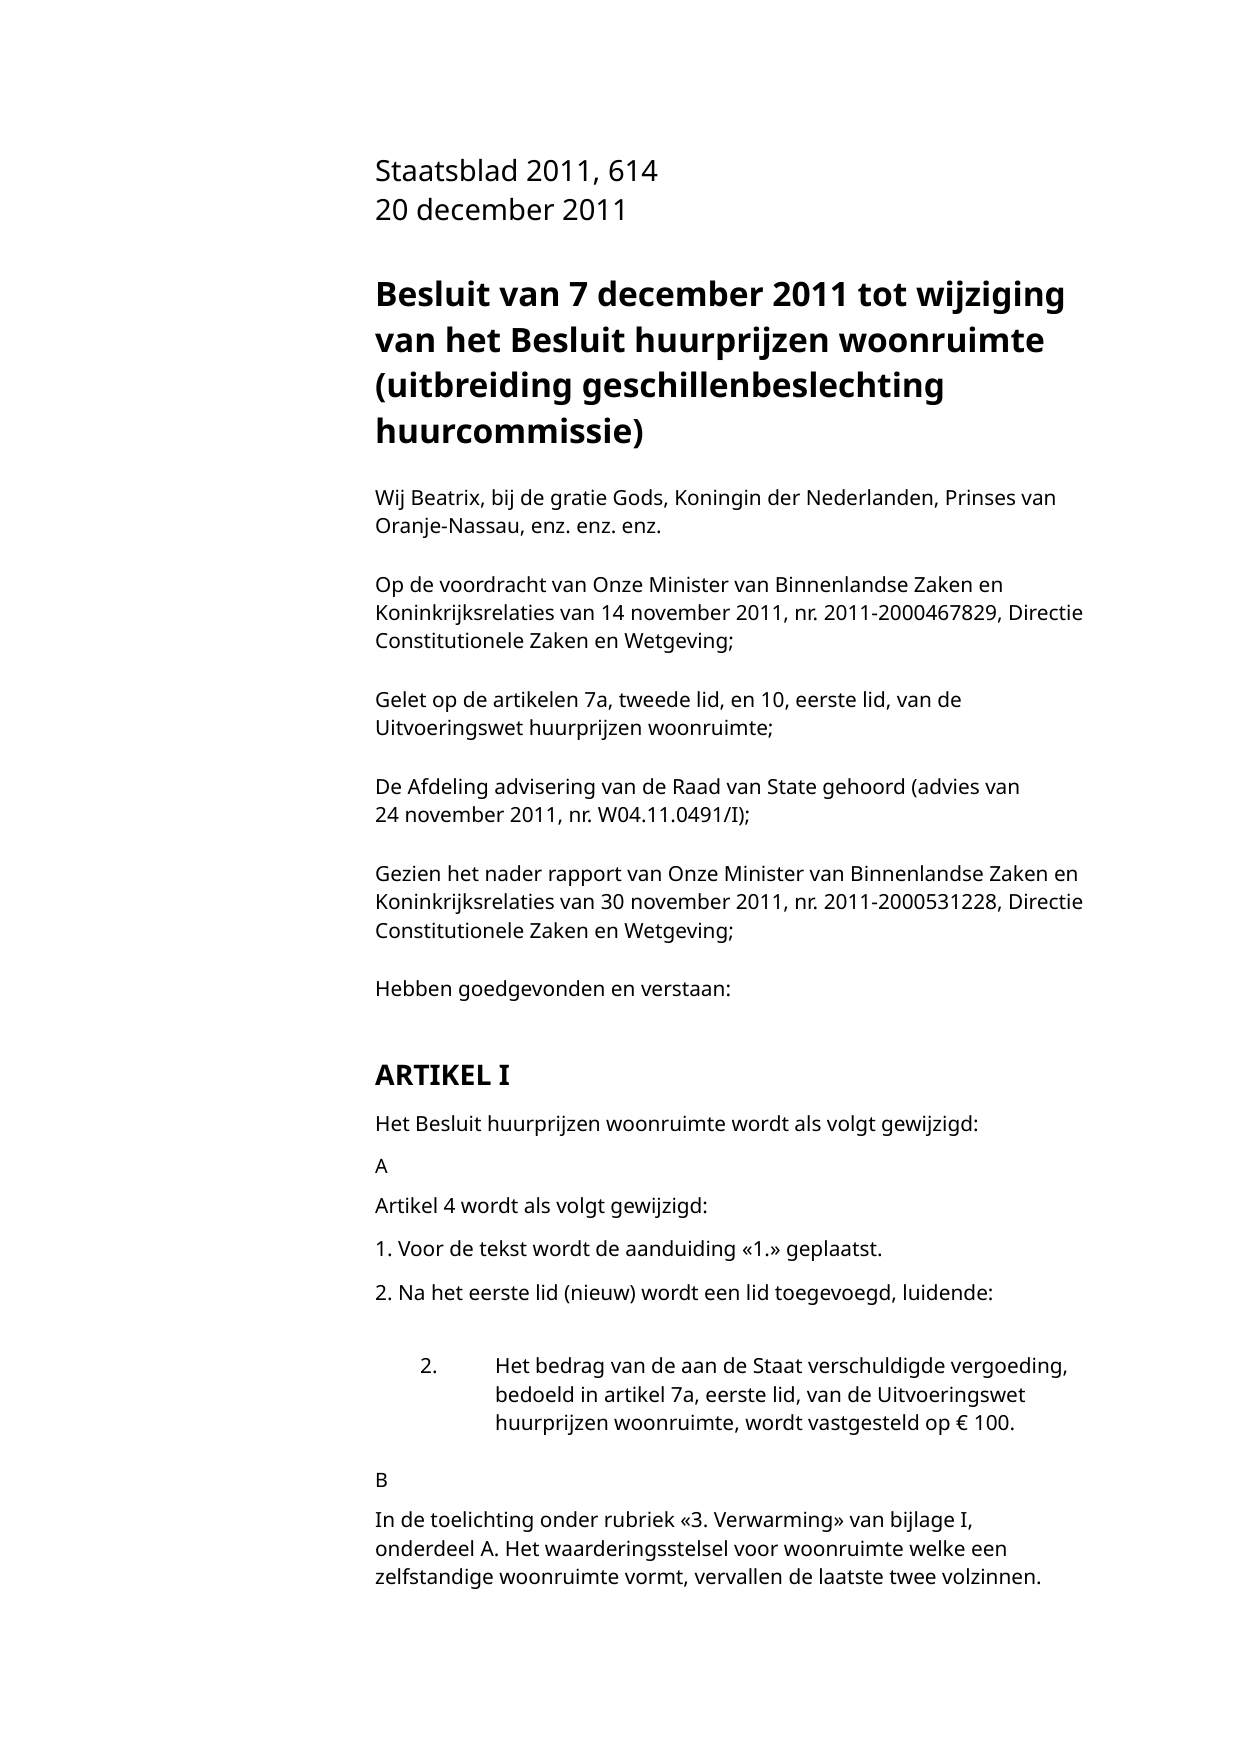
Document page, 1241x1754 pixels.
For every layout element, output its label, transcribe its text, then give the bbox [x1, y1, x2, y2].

text Gezien het nader rapport van Onze Minister van Binnenlandse Zaken en Koninkrijksrelaties van 30 november 2011, nr. 2011-2000531228, Directie Constitutionele Zaken en Wetgeving; [375, 859, 1090, 944]
text Staatsblad 2011, 614 [375, 150, 1090, 190]
text A [375, 1152, 1090, 1179]
text 1. Voor de tekst wordt de aanduiding «1.» geplaatst. [375, 1234, 1090, 1263]
subtitle Besluit van 7 december 2011 tot wijziging van het Besluit huurprijzen woonruimte (uitbreiding geschillenbeslechting huurcommissie) [375, 271, 1090, 453]
text 20 december 2011 [375, 190, 1090, 229]
list Het bedrag van de aan de Staat verschuldigde vergoeding, bedoeld in artikel 7a, eerste lid, van de Uitvoeringswet huurprijzen woonruimte, wordt vastgesteld op € 100. [420, 1351, 1090, 1437]
text Wij Beatrix, bij de gratie Gods, Koningin der Nederlanden, Prinses van Oranje-Nassau, enz. enz. enz. [375, 483, 1090, 540]
text Hebben goedgevonden en verstaan: [375, 974, 1090, 1003]
text De Afdeling advisering van de Raad van State gehoord (advies van 24 november 2011, nr. W04.11.0491/I); [375, 772, 1090, 829]
subtitle ARTIKEL I [375, 1055, 1090, 1094]
text 2. Na het eerste lid (nieuw) wordt een lid toegevoegd, luidende: [375, 1278, 1090, 1306]
text Op de voordracht van Onze Minister van Binnenlandse Zaken en Koninkrijksrelaties van 14 november 2011, nr. 2011-2000467829, Directie Constitutionele Zaken en Wetgeving; [375, 570, 1090, 655]
text In de toelichting onder rubriek «3. Verwarming» van bijlage I, onderdeel A. Het waarderingsstelsel voor woonruimte welke een zelfstandige woonruimte vormt, vervallen de laatste twee volzinnen. [375, 1505, 1090, 1591]
text Gelet op de artikelen 7a, tweede lid, en 10, eerste lid, van de Uitvoeringswet huurprijzen woonruimte; [375, 685, 1090, 742]
text Het Besluit huurprijzen woonruimte wordt als volgt gewijzigd: [375, 1109, 1090, 1137]
text B [375, 1467, 1090, 1493]
text Artikel 4 wordt als volgt gewijzigd: [375, 1191, 1090, 1219]
